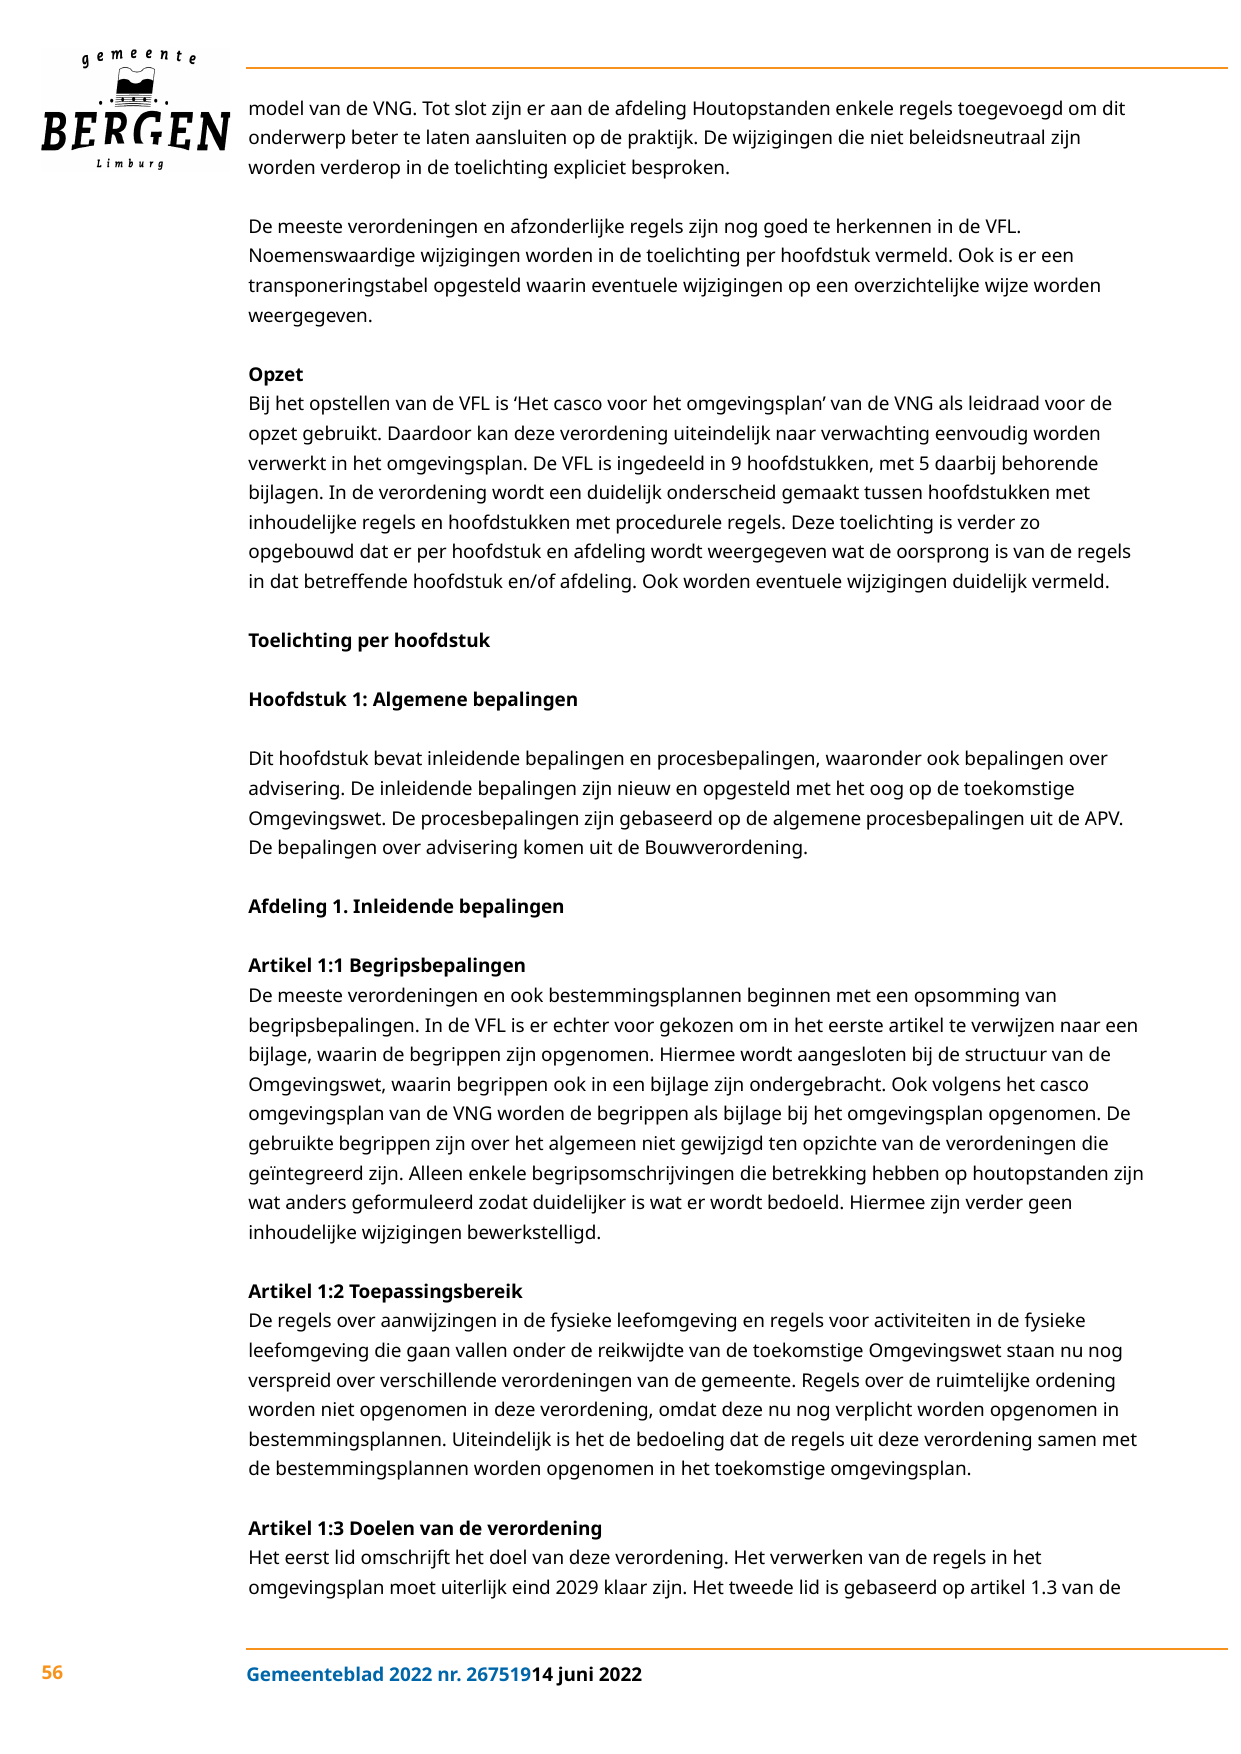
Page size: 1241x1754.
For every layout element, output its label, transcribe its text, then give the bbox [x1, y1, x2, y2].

text model van de VNG. Tot slot zijn er aan de afdeling Houtopstanden enkele regels toegevoegd om dit onderwerp beter te laten aansluiten op de praktijk. De wijzigingen die niet beleidsneutraal zijn worden verderop in de toelichting expliciet besproken. [248, 95, 1152, 180]
text Afdeling 1. Inleidende bepalingen [248, 893, 1152, 919]
text De meeste verordeningen en ook bestemmingsplannen beginnen met een opsomming van begripsbepalingen. In de VFL is er echter voor gekozen om in het eerste artikel te verwijzen naar een bijlage, waarin de begrippen zijn opgenomen. Hiermee wordt aangesloten bij de structuur van de Omgevingswet, waarin begrippen ook in een bijlage zijn ondergebracht. Ook volgens het casco omgevingsplan van de VNG worden de begrippen als bijlage bij het omgevingsplan opgenomen. De gebruikte begrippen zijn over het algemeen niet gewijzigd ten opzichte van de verordeningen die geïntegreerd zijn. Alleen enkele begripsomschrijvingen die betrekking hebben op houtopstanden zijn wat anders geformuleerd zodat duidelijker is wat er wordt bedoeld. Hiermee zijn verder geen inhoudelijke wijzigingen bewerkstelligd. [248, 982, 1152, 1245]
text Artikel 1:2 Toepassingsbereik [248, 1278, 1152, 1304]
text Bij het opstellen van de VFL is ‘Het casco voor het omgevingsplan’ van de VNG als leidraad voor de opzet gebruikt. Daardoor kan deze verordening uiteindelijk naar verwachting eenvoudig worden verwerkt in het omgevingsplan. De VFL is ingedeeld in 9 hoofdstukken, met 5 daarbij behorende bijlagen. In de verordening wordt een duidelijk onderscheid gemaakt tussen hoofdstukken met inhoudelijke regels en hoofdstukken met procedurele regels. Deze toelichting is verder zo opgebouwd dat er per hoofdstuk en afdeling wordt weergegeven wat de oorsprong is van de regels in dat betreffende hoofdstuk en/of afdeling. Ook worden eventuele wijzigingen duidelijk vermeld. [248, 391, 1152, 594]
text Artikel 1:3 Doelen van de verordening [248, 1515, 1152, 1541]
text De regels over aanwijzingen in de fysieke leefomgeving en regels voor activiteiten in de fysieke leefomgeving die gaan vallen onder de reikwijdte van de toekomstige Omgevingswet staan nu nog verspreid over verschillende verordeningen van de gemeente. Regels over de ruimtelijke ordening worden niet opgenomen in deze verordening, omdat deze nu nog verplicht worden opgenomen in bestemmingsplannen. Uiteindelijk is het de bedoeling dat de regels uit deze verordening samen met de bestemmingsplannen worden opgenomen in het toekomstige omgevingsplan. [248, 1308, 1152, 1481]
text Het eerst lid omschrijft het doel van deze verordening. Het verwerken van de regels in het omgevingsplan moet uiterlijk eind 2029 klaar zijn. Het tweede lid is gebaseerd op artikel 1.3 van de [248, 1544, 1152, 1600]
text Toelichting per hoofdstuk [248, 627, 1152, 653]
text Hoofdstuk 1: Algemene bepalingen [248, 686, 1152, 712]
picture [41, 47, 231, 172]
text De meeste verordeningen en afzonderlijke regels zijn nog goed te herkennen in de VFL. Noemenswaardige wijzigingen worden in de toelichting per hoofdstuk vermeld. Ook is er een transponeringstabel opgesteld waarin eventuele wijzigingen op een overzichtelijke wijze worden weergegeven. [248, 213, 1152, 328]
text Dit hoofdstuk bevat inleidende bepalingen en procesbepalingen, waaronder ook bepalingen over advisering. De inleidende bepalingen zijn nieuw en opgesteld met het oog op de toekomstige Omgevingswet. De procesbepalingen zijn gebaseerd op de algemene procesbepalingen uit de APV. De bepalingen over advisering komen uit de Bouwverordening. [248, 746, 1152, 860]
text Opzet [248, 361, 1152, 387]
text Artikel 1:1 Begripsbepalingen [248, 953, 1152, 978]
